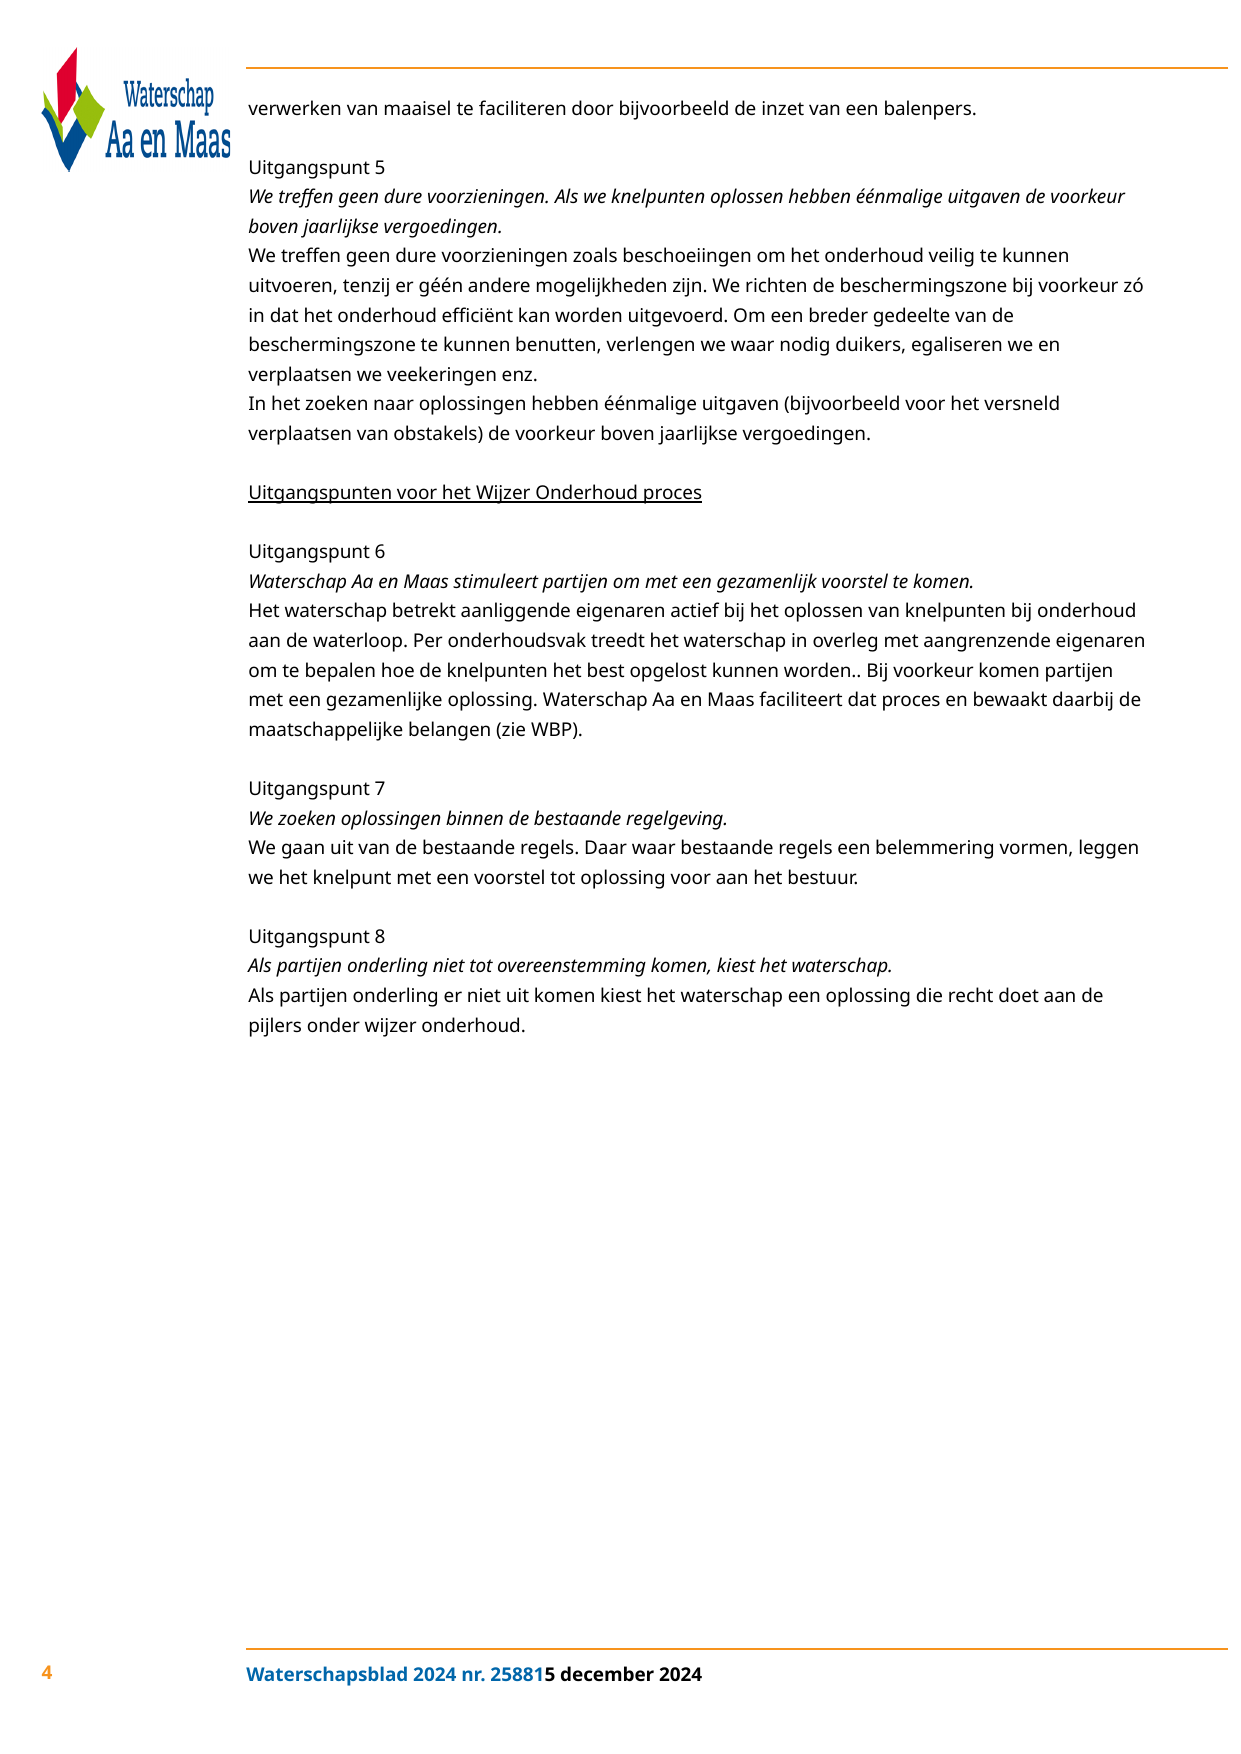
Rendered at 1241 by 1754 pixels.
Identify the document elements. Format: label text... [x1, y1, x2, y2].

text Uitgangspunt 5 [248, 154, 1152, 180]
text Uitgangspunt 8 [248, 923, 1152, 949]
text Het waterschap betrekt aanliggende eigenaren actief bij het oplossen van knelpunten bij onderhoud aan de waterloop. Per onderhoudsvak treedt het waterschap in overleg met aangrenzende eigenaren om te bepalen hoe de knelpunten het best opgelost kunnen worden.. Bij voorkeur komen partijen met een gezamenlijke oplossing. Waterschap Aa en Maas faciliteert dat proces en bewaakt daarbij de maatschappelijke belangen (zie WBP). [248, 598, 1152, 742]
text We gaan uit van de bestaande regels. Daar waar bestaande regels een belemmering vormen, leggen we het knelpunt met een voorstel tot oplossing voor aan het bestuur. [248, 834, 1152, 890]
text Als partijen onderling er niet uit komen kiest het waterschap een oplossing die recht doet aan de pijlers onder wijzer onderhoud. [248, 982, 1152, 1038]
text Waterschap Aa en Maas stimuleert partijen om met een gezamenlijk voorstel te komen. [248, 568, 1152, 594]
text verwerken van maaisel te faciliteren door bijvoorbeeld de inzet van een balenpers. [248, 95, 1152, 121]
text We zoeken oplossingen binnen de bestaande regelgeving. [248, 805, 1152, 831]
text We treffen geen dure voorzieningen. Als we knelpunten oplossen hebben éénmalige uitgaven de voorkeur boven jaarlijkse vergoedingen. [248, 183, 1152, 239]
text In het zoeken naar oplossingen hebben éénmalige uitgaven (bijvoorbeeld voor het versneld verplaatsen van obstakels) de voorkeur boven jaarlijkse vergoedingen. [248, 391, 1152, 446]
text We treffen geen dure voorzieningen zoals beschoeiingen om het onderhoud veilig te kunnen uitvoeren, tenzij er géén andere mogelijkheden zijn. We richten de beschermingszone bij voorkeur zó in dat het onderhoud efficiënt kan worden uitgevoerd. Om een breder gedeelte van de beschermingszone te kunnen benutten, verlengen we waar nodig duikers, egaliseren we en verplaatsen we veekeringen enz. [248, 243, 1152, 387]
text Uitgangspunten voor het Wijzer Onderhoud proces [248, 479, 1152, 505]
text Uitgangspunt 6 [248, 538, 1152, 564]
text Als partijen onderling niet tot overeenstemming komen, kiest het waterschap. [248, 953, 1152, 978]
picture [41, 47, 231, 172]
text Uitgangspunt 7 [248, 775, 1152, 801]
